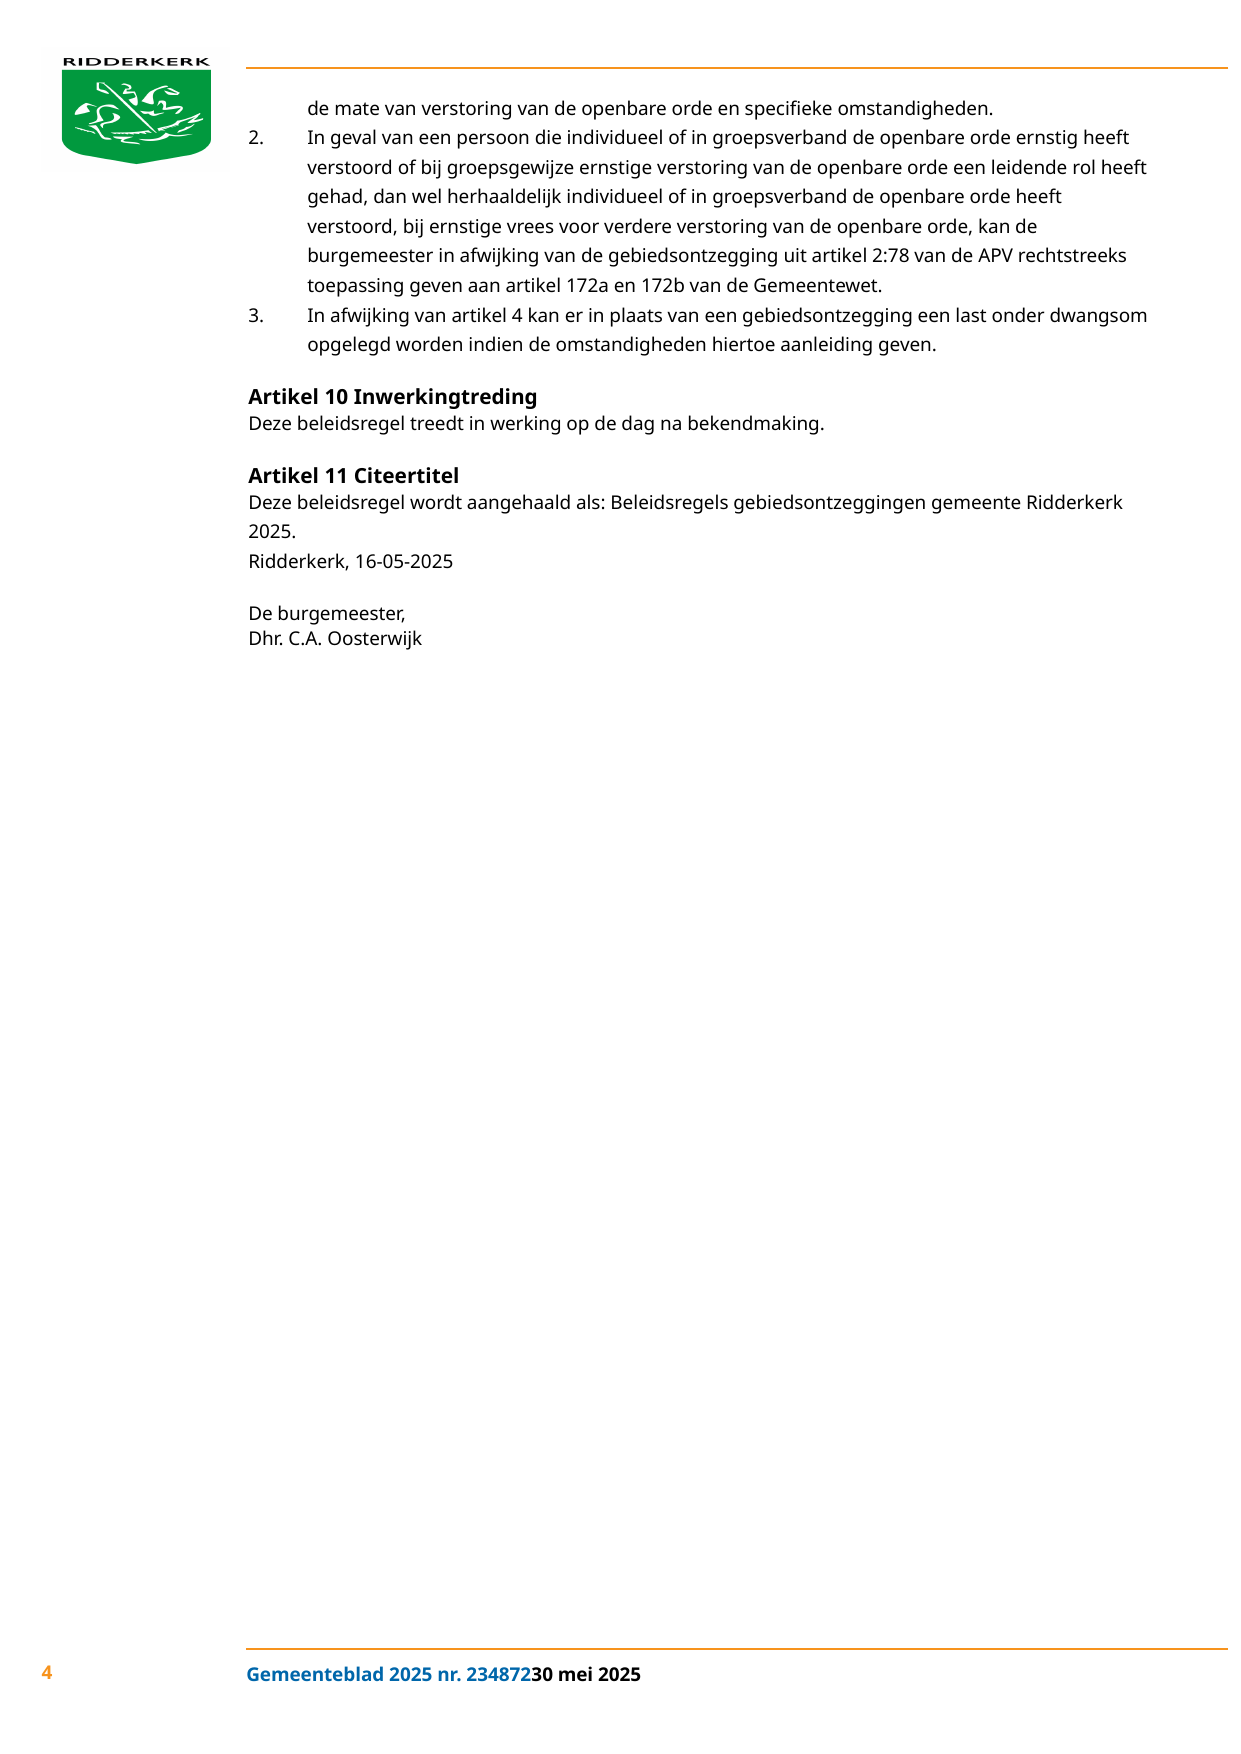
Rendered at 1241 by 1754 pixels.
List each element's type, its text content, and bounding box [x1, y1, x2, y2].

list de mate van verstoring van de openbare orde en specifieke omstandigheden. [248, 95, 1152, 121]
list In afwijking van artikel 4 kan er in plaats van een gebiedsontzegging een last onder dwangsom opgelegd worden indien de omstandigheden hiertoe aanleiding geven. [248, 302, 1152, 357]
text Deze beleidsregel wordt aangehaald als: Beleidsregels gebiedsontzeggingen gemeente Ridderkerk 2025. [248, 489, 1152, 544]
list In geval van een persoon die individueel of in groepsverband de openbare orde ernstig heeft verstoord of bij groepsgewijze ernstige verstoring van de openbare orde een leidende rol heeft gehad, dan wel herhaaldelijk individueel of in groepsverband de openbare orde heeft verstoord, bij ernstige vrees voor verdere verstoring van de openbare orde, kan de burgemeester in afwijking van de gebiedsontzegging uit artikel 2:78 van de APV rechtstreeks toepassing geven aan artikel 172a en 172b van de Gemeentewet. [248, 124, 1152, 298]
text Dhr. C.A. Oosterwijk [248, 626, 1152, 651]
text Ridderkerk, 16-05-2025 [248, 548, 1152, 574]
text De burgemeester, [248, 600, 1152, 626]
text Deze beleidsregel treedt in werking op de dag na bekendmaking. [248, 410, 1152, 436]
text Artikel 10 Inwerkingtreding [248, 382, 1152, 410]
text Artikel 11 Citeertitel [248, 461, 1152, 489]
picture [41, 47, 231, 172]
